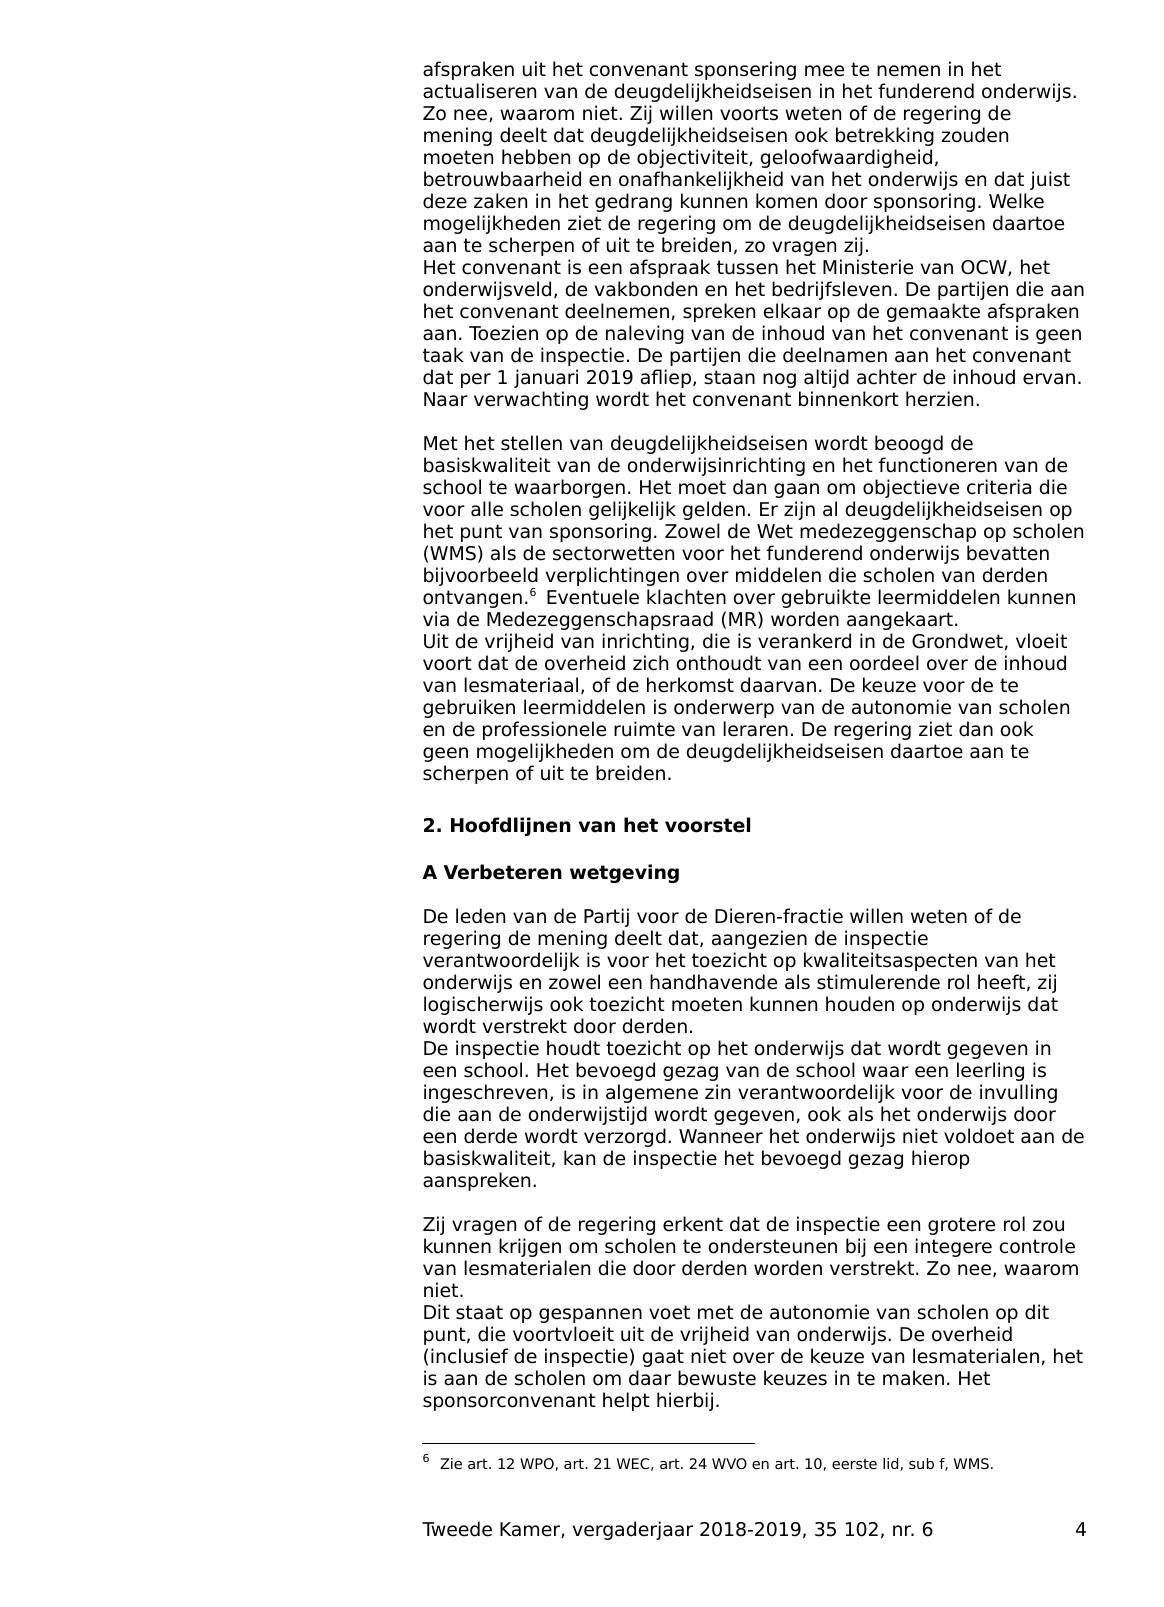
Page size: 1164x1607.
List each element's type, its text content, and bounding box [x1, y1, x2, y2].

subtitle 2. Hoofdlijnen van het voorstel [422, 814, 1087, 837]
text De leden van de Partij voor de Dieren-fractie willen weten of de regering de mening deelt dat, aangezien de inspectie verantwoordelijk is voor het toezicht op kwaliteitsaspecten van het onderwijs en zowel een handhavende als stimulerende rol heeft, zij logischerwijs ook toezicht moeten kunnen houden op onderwijs dat wordt verstrekt door derden. [422, 906, 1087, 1038]
text De inspectie houdt toezicht op het onderwijs dat wordt gegeven in een school. Het bevoegd gezag van de school waar een leerling is ingeschreven, is in algemene zin verantwoordelijk voor de invulling die aan de onderwijstijd wordt gegeven, ook als het onderwijs door een derde wordt verzorgd. Wanneer het onderwijs niet voldoet aan de basiskwaliteit, kan de inspectie het bevoegd gezag hierop aanspreken. [422, 1038, 1087, 1191]
text Zie art. 12 WPO, art. 21 WEC, art. 24 WVO en art. 10, eerste lid, sub f, WMS. [422, 1452, 1087, 1474]
text Zij vragen of de regering erkent dat de inspectie een grotere rol zou kunnen krijgen om scholen te ondersteunen bij een integere controle van lesmaterialen die door derden worden verstrekt. Zo nee, waarom niet. [422, 1214, 1087, 1302]
subtitle A Verbeteren wetgeving [422, 862, 1087, 883]
text Met het stellen van deugdelijkheidseisen wordt beoogd de basiskwaliteit van de onderwijsinrichting en het functioneren van de school te waarborgen. Het moet dan gaan om objectieve criteria die voor alle scholen gelijkelijk gelden. Er zijn al deugdelijkheidseisen op het punt van sponsoring. Zowel de Wet medezeggenschap op scholen (WMS) als de sectorwetten voor het funderend onderwijs bevatten bijvoorbeeld verplichtingen over middelen die scholen van derden ontvangen. Eventuele klachten over gebruikte leermiddelen kunnen via de Medezeggenschapsraad (MR) worden aangekaart. [422, 433, 1087, 631]
text Het convenant is een afspraak tussen het Ministerie van OCW, het onderwijsveld, de vakbonden en het bedrijfsleven. De partijen die aan het convenant deelnemen, spreken elkaar op de gemaakte afspraken aan. Toezien op de naleving van de inhoud van het convenant is geen taak van de inspectie. De partijen die deelnamen aan het convenant dat per 1 januari 2019 afliep, staan nog altijd achter de inhoud ervan. Naar verwachting wordt het convenant binnenkort herzien. [422, 257, 1087, 411]
text Uit de vrijheid van inrichting, die is verankerd in de Grondwet, vloeit voort dat de overheid zich onthoudt van een oordeel over de inhoud van lesmateriaal, of de herkomst daarvan. De keuze voor de te gebruiken leermiddelen is onderwerp van de autonomie van scholen en de professionele ruimte van leraren. De regering ziet dan ook geen mogelijkheden om de deugdelijkheidseisen daartoe aan te scherpen of uit te breiden. [422, 631, 1087, 784]
text Dit staat op gespannen voet met de autonomie van scholen op dit punt, die voortvloeit uit de vrijheid van onderwijs. De overheid (inclusief de inspectie) gaat niet over de keuze van lesmaterialen, het is aan de scholen om daar bewuste keuzes in te maken. Het sponsorconvenant helpt hierbij. [422, 1302, 1087, 1411]
text afspraken uit het convenant sponsering mee te nemen in het actualiseren van de deugdelijkheidseisen in het funderend onderwijs. Zo nee, waarom niet. Zij willen voorts weten of de regering de mening deelt dat deugdelijkheidseisen ook betrekking zouden moeten hebben op de objectiviteit, geloofwaardigheid, betrouwbaarheid en onafhankelijkheid van het onderwijs en dat juist deze zaken in het gedrang kunnen komen door sponsoring. Welke mogelijkheden ziet de regering om de deugdelijkheidseisen daartoe aan te scherpen of uit te breiden, zo vragen zij. [422, 59, 1087, 257]
